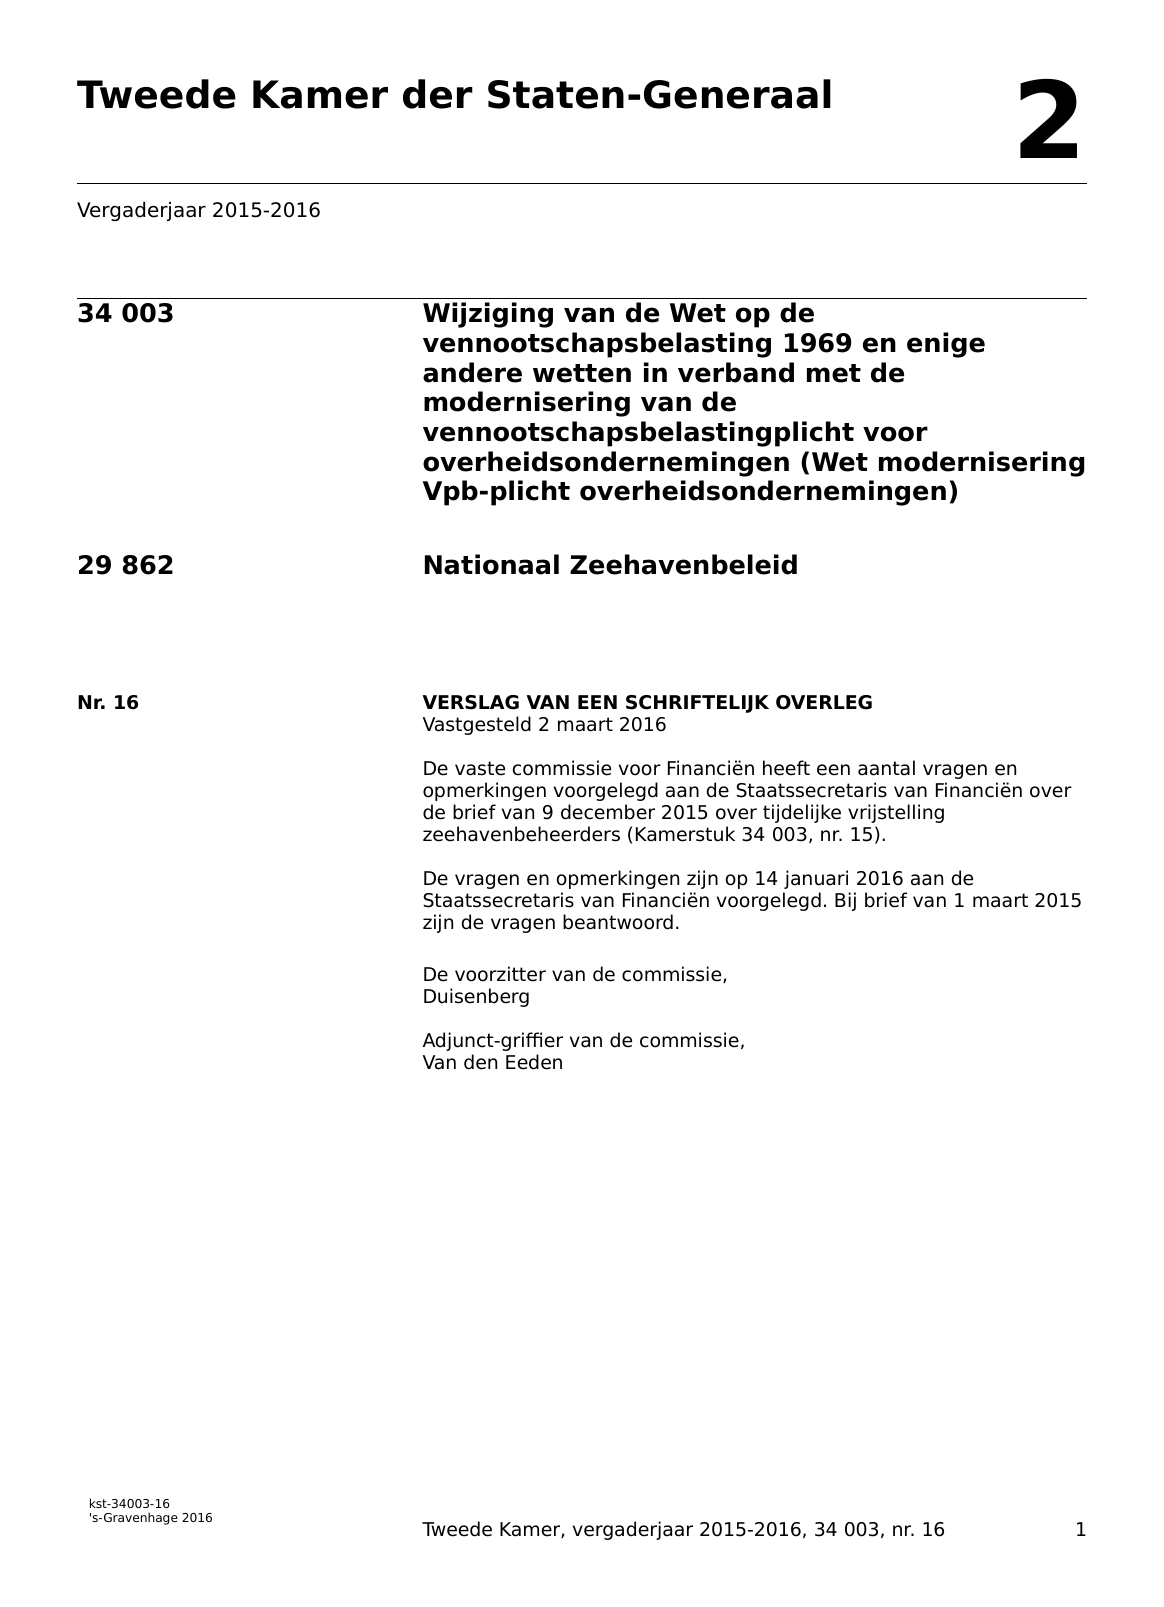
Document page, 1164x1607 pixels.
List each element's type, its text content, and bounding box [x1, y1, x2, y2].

text 's-Gravenhage 2016 [88, 1511, 323, 1525]
text kst-34003-16 [88, 1497, 323, 1511]
table_cell Vergaderjaar 2015-2016 [77, 184, 1087, 298]
text Adjunct-griffier van de commissie, Van den Eeden [422, 1030, 1087, 1074]
subtitle 34 003 Wijziging van de Wet op de vennootschapsbelasting 1969 en enige andere wetten in verband met de modernisering van de vennootschapsbelastingplicht voor overheidsondernemingen (Wet modernisering Vpb-plicht overheidsondernemingen) [77, 299, 1087, 507]
text De vragen en opmerkingen zijn op 14 januari 2016 aan de Staatssecretaris van Financiën voorgelegd. Bij brief van 1 maart 2015 zijn de vragen beantwoord. [422, 868, 1087, 934]
subtitle 29 862 Nationaal Zeehavenbeleid [77, 551, 1087, 581]
table_header 2 [886, 59, 1087, 183]
text De voorzitter van de commissie, Duisenberg [422, 964, 1087, 1008]
table_header Tweede Kamer der Staten-Generaal [77, 59, 886, 183]
text Vastgesteld 2 maart 2016 [422, 714, 1087, 736]
text De vaste commissie voor Financiën heeft een aantal vragen en opmerkingen voorgelegd aan de Staatssecretaris van Financiën over de brief van 9 december 2015 over tijdelijke vrijstelling zeehavenbeheerders (Kamerstuk 34 003, nr. 15). [422, 758, 1087, 846]
subtitle Nr. 16 VERSLAG VAN EEN SCHRIFTELIJK OVERLEG [77, 692, 1087, 714]
